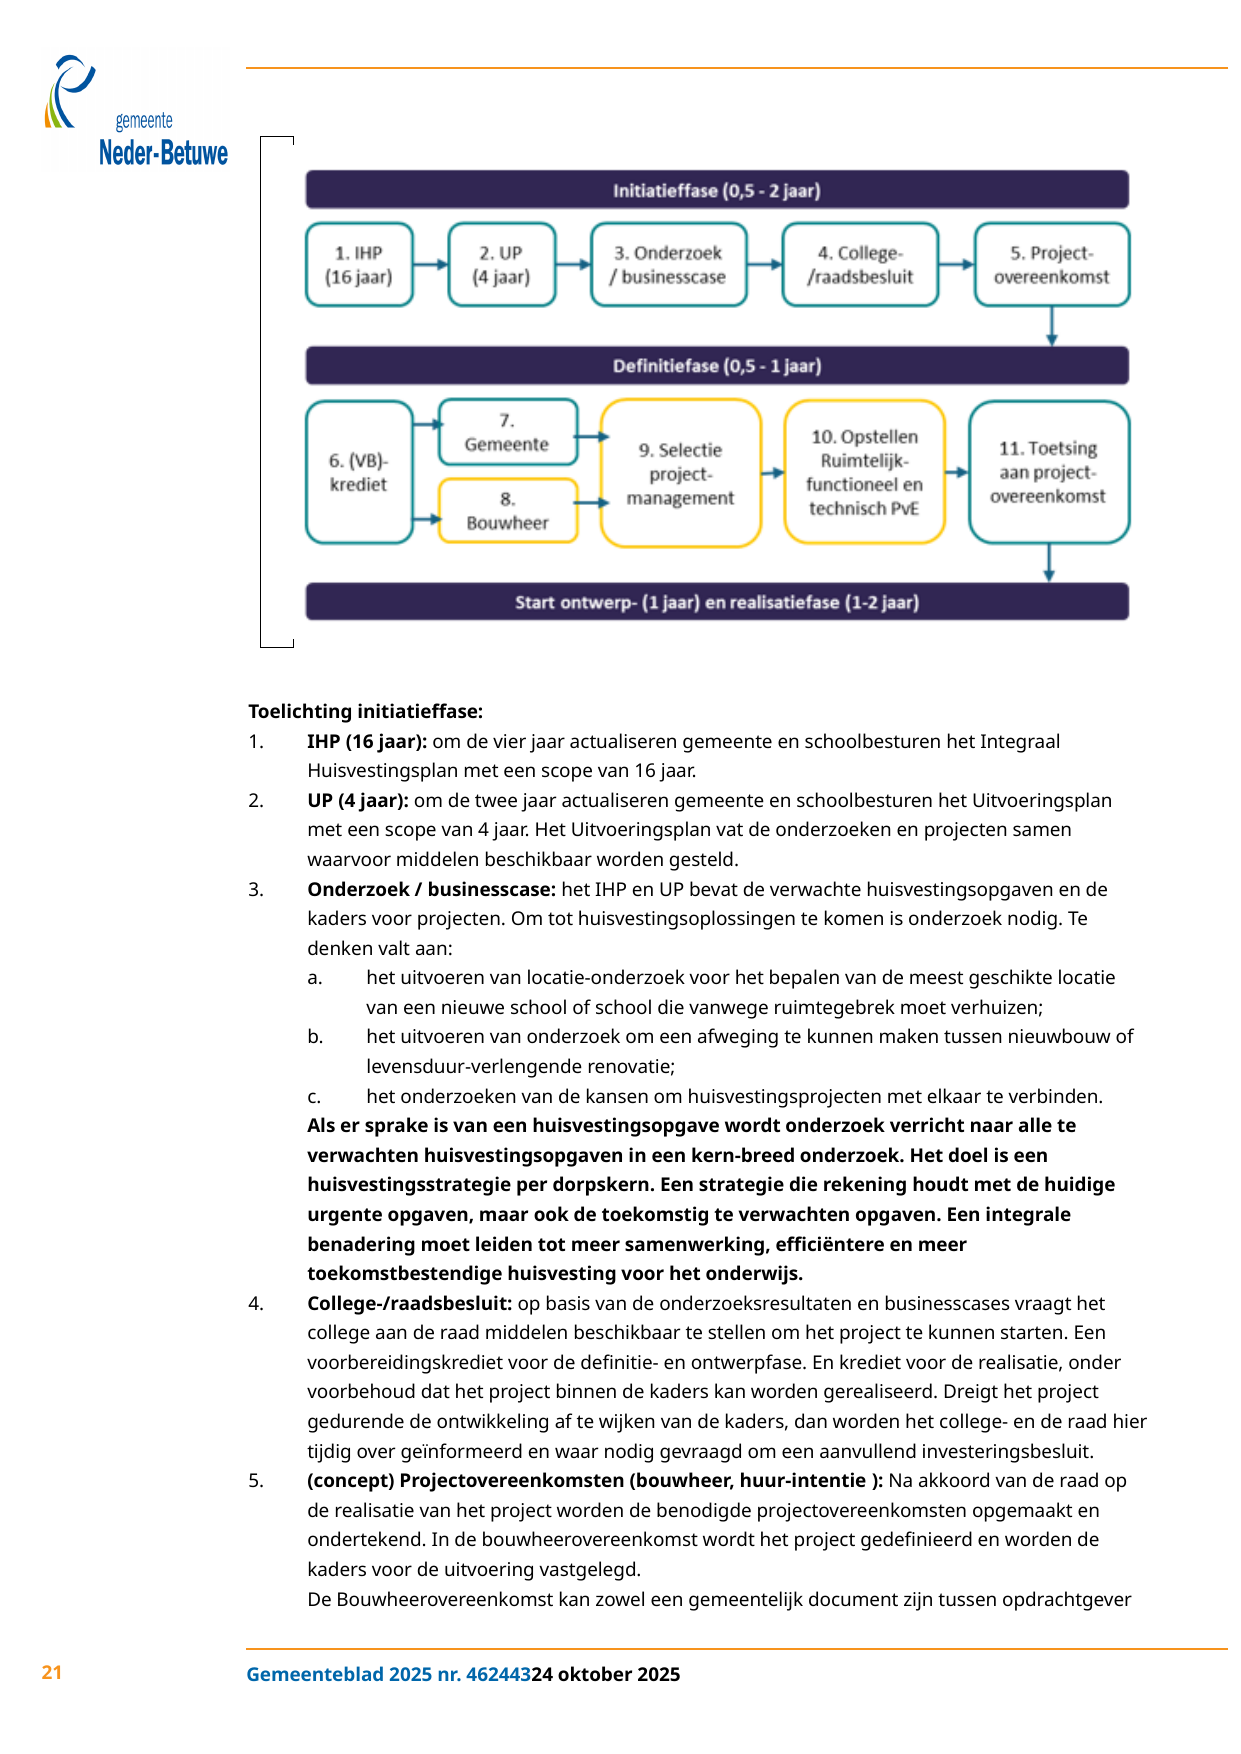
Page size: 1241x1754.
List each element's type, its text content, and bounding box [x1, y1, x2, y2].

list College-/raadsbesluit: op basis van de onderzoeksresultaten en businesscases vraagt het college aan de raad middelen beschikbaar te stellen om het project te kunnen starten. Een voorbereidingskrediet voor de definitie- en ontwerpfase. En krediet voor de realisatie, onder voorbehoud dat het project binnen de kaders kan worden gerealiseerd. Dreigt het project gedurende de ontwikkeling af te wijken van de kaders, dan worden het college- en de raad hier tijdig over geïnformeerd en waar nodig gevraagd om een aanvullend investeringsbesluit. [248, 1290, 1152, 1463]
picture [41, 47, 231, 172]
list (concept) Projectovereenkomsten (bouwheer, huur-intentie ): Na akkoord van de raad op de realisatie van het project worden de benodigde projectovereenkomsten opgemaakt en ondertekend. In de bouwheerovereenkomst wordt het project gedefinieerd en worden de kaders voor de uitvoering vastgelegd. [248, 1467, 1152, 1582]
text Toelichting initiatieffase: [248, 698, 1152, 724]
list IHP (16 jaar): om de vier jaar actualiseren gemeente en schoolbesturen het Integraal Huisvestingsplan met een scope van 16 jaar. [248, 728, 1152, 783]
list De Bouwheerovereenkomst kan zowel een gemeentelijk document zijn tussen opdrachtgever [248, 1586, 1152, 1611]
list Onderzoek / businesscase: het IHP en UP bevat de verwachte huisvestingsopgaven en de kaders voor projecten. Om tot huisvestingsoplossingen te komen is onderzoek nodig. Te denken valt aan: [248, 876, 1152, 961]
list het uitvoeren van onderzoek om een afweging te kunnen maken tussen nieuwbouw of levensduur-verlengende renovatie; [307, 1024, 1152, 1079]
list het uitvoeren van locatie-onderzoek voor het bepalen van de meest geschikte locatie van een nieuwe school of school die vanwege ruimtegebrek moet verhuizen; [307, 964, 1152, 1020]
list het onderzoeken van de kansen om huisvestingsprojecten met elkaar te verbinden. [307, 1083, 1152, 1108]
picture [268, 145, 1155, 639]
list UP (4 jaar): om de twee jaar actualiseren gemeente en schoolbesturen het Uitvoeringsplan met een scope van 4 jaar. Het Uitvoeringsplan vat de onderzoeken en projecten samen waarvoor middelen beschikbaar worden gesteld. [248, 787, 1152, 872]
list Als er sprake is van een huisvestingsopgave wordt onderzoek verricht naar alle te verwachten huisvestingsopgaven in een kern-breed onderzoek. Het doel is een huisvestingsstrategie per dorpskern. Een strategie die rekening houdt met de huidige urgente opgaven, maar ook de toekomstig te verwachten opgaven. Een integrale benadering moet leiden tot meer samenwerking, efficiëntere en meer toekomstbestendige huisvesting voor het onderwijs. [248, 1112, 1152, 1286]
